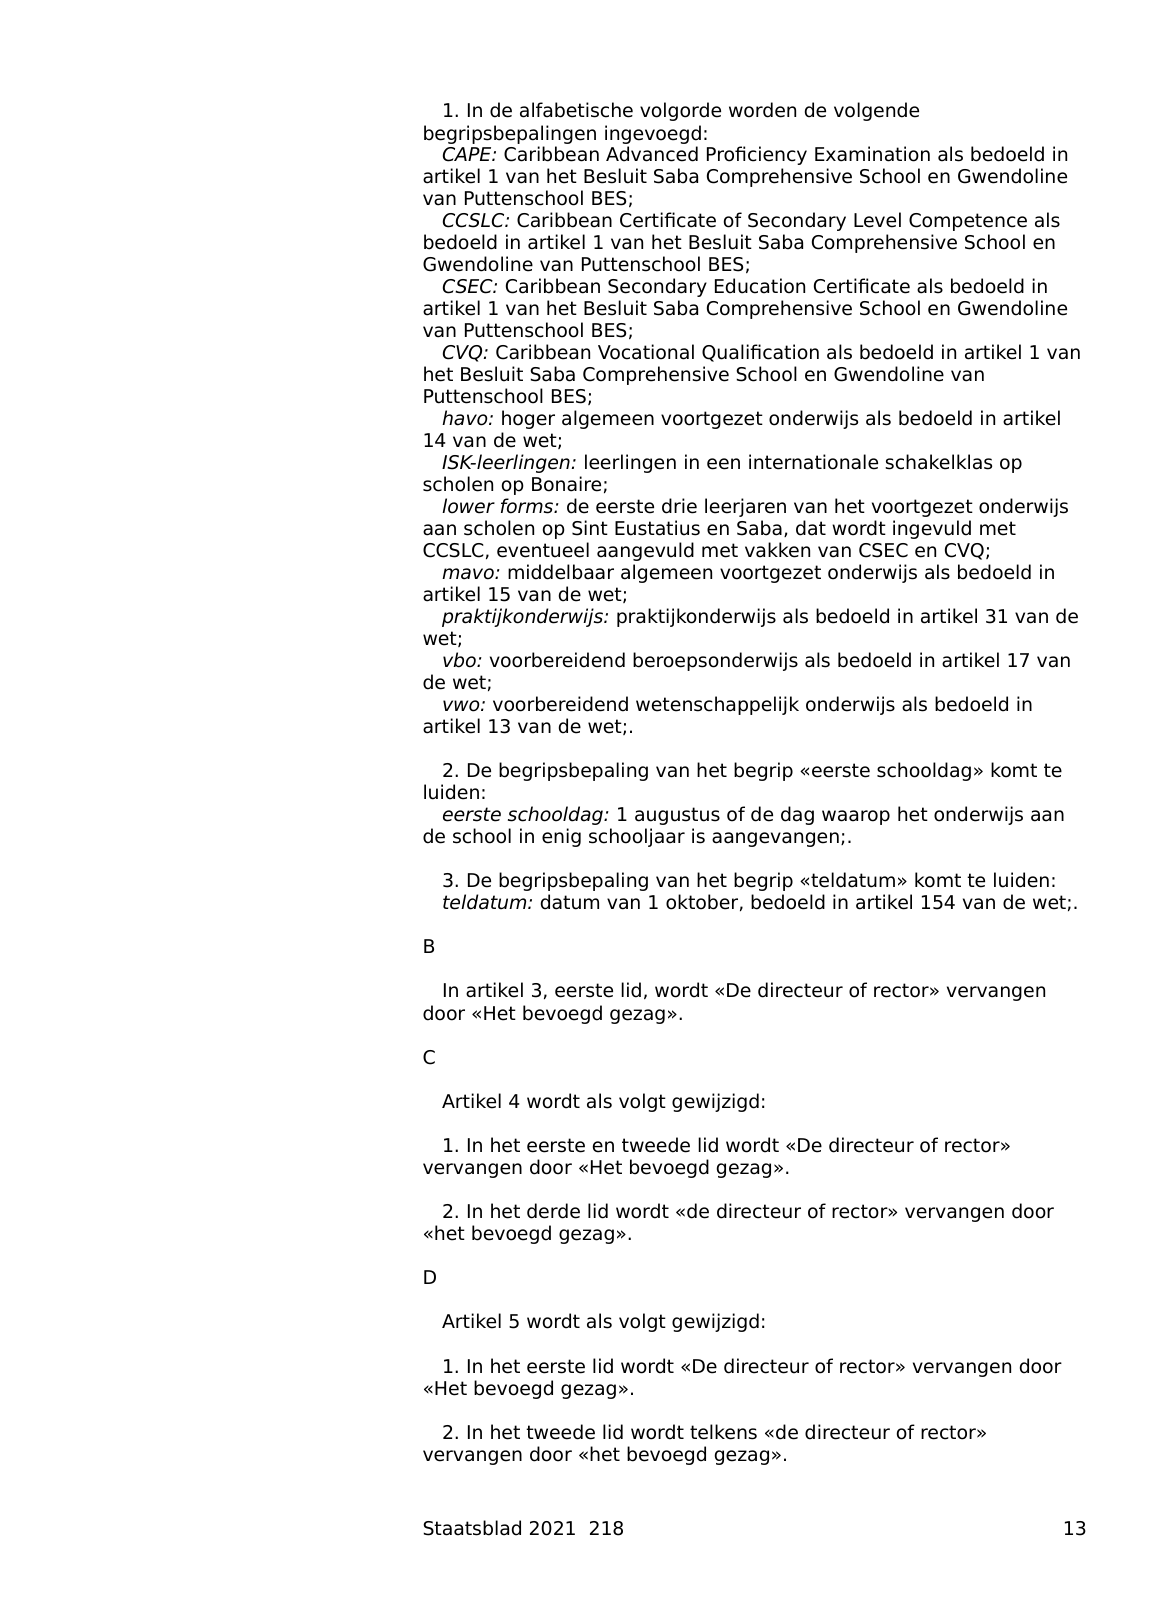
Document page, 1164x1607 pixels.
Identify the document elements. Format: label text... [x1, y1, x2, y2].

text 1. In het eerste en tweede lid wordt «De directeur of rector» vervangen door «Het bevoegd gezag». [422, 1135, 1087, 1179]
text mavo: middelbaar algemeen voortgezet onderwijs als bedoeld in artikel 15 van de wet; [422, 562, 1087, 606]
text 2. In het tweede lid wordt telkens «de directeur of rector» vervangen door «het bevoegd gezag». [422, 1422, 1087, 1466]
text CVQ: Caribbean Vocational Qualification als bedoeld in artikel 1 van het Besluit Saba Comprehensive School en Gwendoline van Puttenschool BES; [422, 342, 1087, 408]
text 1. In het eerste lid wordt «De directeur of rector» vervangen door «Het bevoegd gezag». [422, 1356, 1087, 1399]
text havo: hoger algemeen voortgezet onderwijs als bedoeld in artikel 14 van de wet; [422, 408, 1087, 452]
text CSEC: Caribbean Secondary Education Certificate als bedoeld in artikel 1 van het Besluit Saba Comprehensive School en Gwendoline van Puttenschool BES; [422, 276, 1087, 342]
text 2. In het derde lid wordt «de directeur of rector» vervangen door «het bevoegd gezag». [422, 1201, 1087, 1245]
text teldatum: datum van 1 oktober, bedoeld in artikel 154 van de wet;. [422, 892, 1087, 914]
text eerste schooldag: 1 augustus of de dag waarop het onderwijs aan de school in enig schooljaar is aangevangen;. [422, 804, 1087, 848]
text C [422, 1047, 1087, 1068]
text praktijkonderwijs: praktijkonderwijs als bedoeld in artikel 31 van de wet; [422, 606, 1087, 650]
text B [422, 936, 1087, 958]
text ISK-leerlingen: leerlingen in een internationale schakelklas op scholen op Bonaire; [422, 452, 1087, 496]
text 2. De begripsbepaling van het begrip «eerste schooldag» komt te luiden: [422, 760, 1087, 804]
text vbo: voorbereidend beroepsonderwijs als bedoeld in artikel 17 van de wet; [422, 650, 1087, 694]
text 1. In de alfabetische volgorde worden de volgende begripsbepalingen ingevoegd: [422, 100, 1087, 144]
text lower forms: de eerste drie leerjaren van het voortgezet onderwijs aan scholen op Sint Eustatius en Saba, dat wordt ingevuld met CCSLC, eventueel aangevuld met vakken van CSEC en CVQ; [422, 496, 1087, 562]
text Artikel 4 wordt als volgt gewijzigd: [422, 1091, 1087, 1113]
text 3. De begripsbepaling van het begrip «teldatum» komt te luiden: [422, 870, 1087, 892]
text CAPE: Caribbean Advanced Proficiency Examination als bedoeld in artikel 1 van het Besluit Saba Comprehensive School en Gwendoline van Puttenschool BES; [422, 144, 1087, 210]
text vwo: voorbereidend wetenschappelijk onderwijs als bedoeld in artikel 13 van de wet;. [422, 694, 1087, 738]
text Artikel 5 wordt als volgt gewijzigd: [422, 1311, 1087, 1333]
text D [422, 1267, 1087, 1289]
text CCSLC: Caribbean Certificate of Secondary Level Competence als bedoeld in artikel 1 van het Besluit Saba Comprehensive School en Gwendoline van Puttenschool BES; [422, 210, 1087, 276]
text In artikel 3, eerste lid, wordt «De directeur of rector» vervangen door «Het bevoegd gezag». [422, 980, 1087, 1024]
